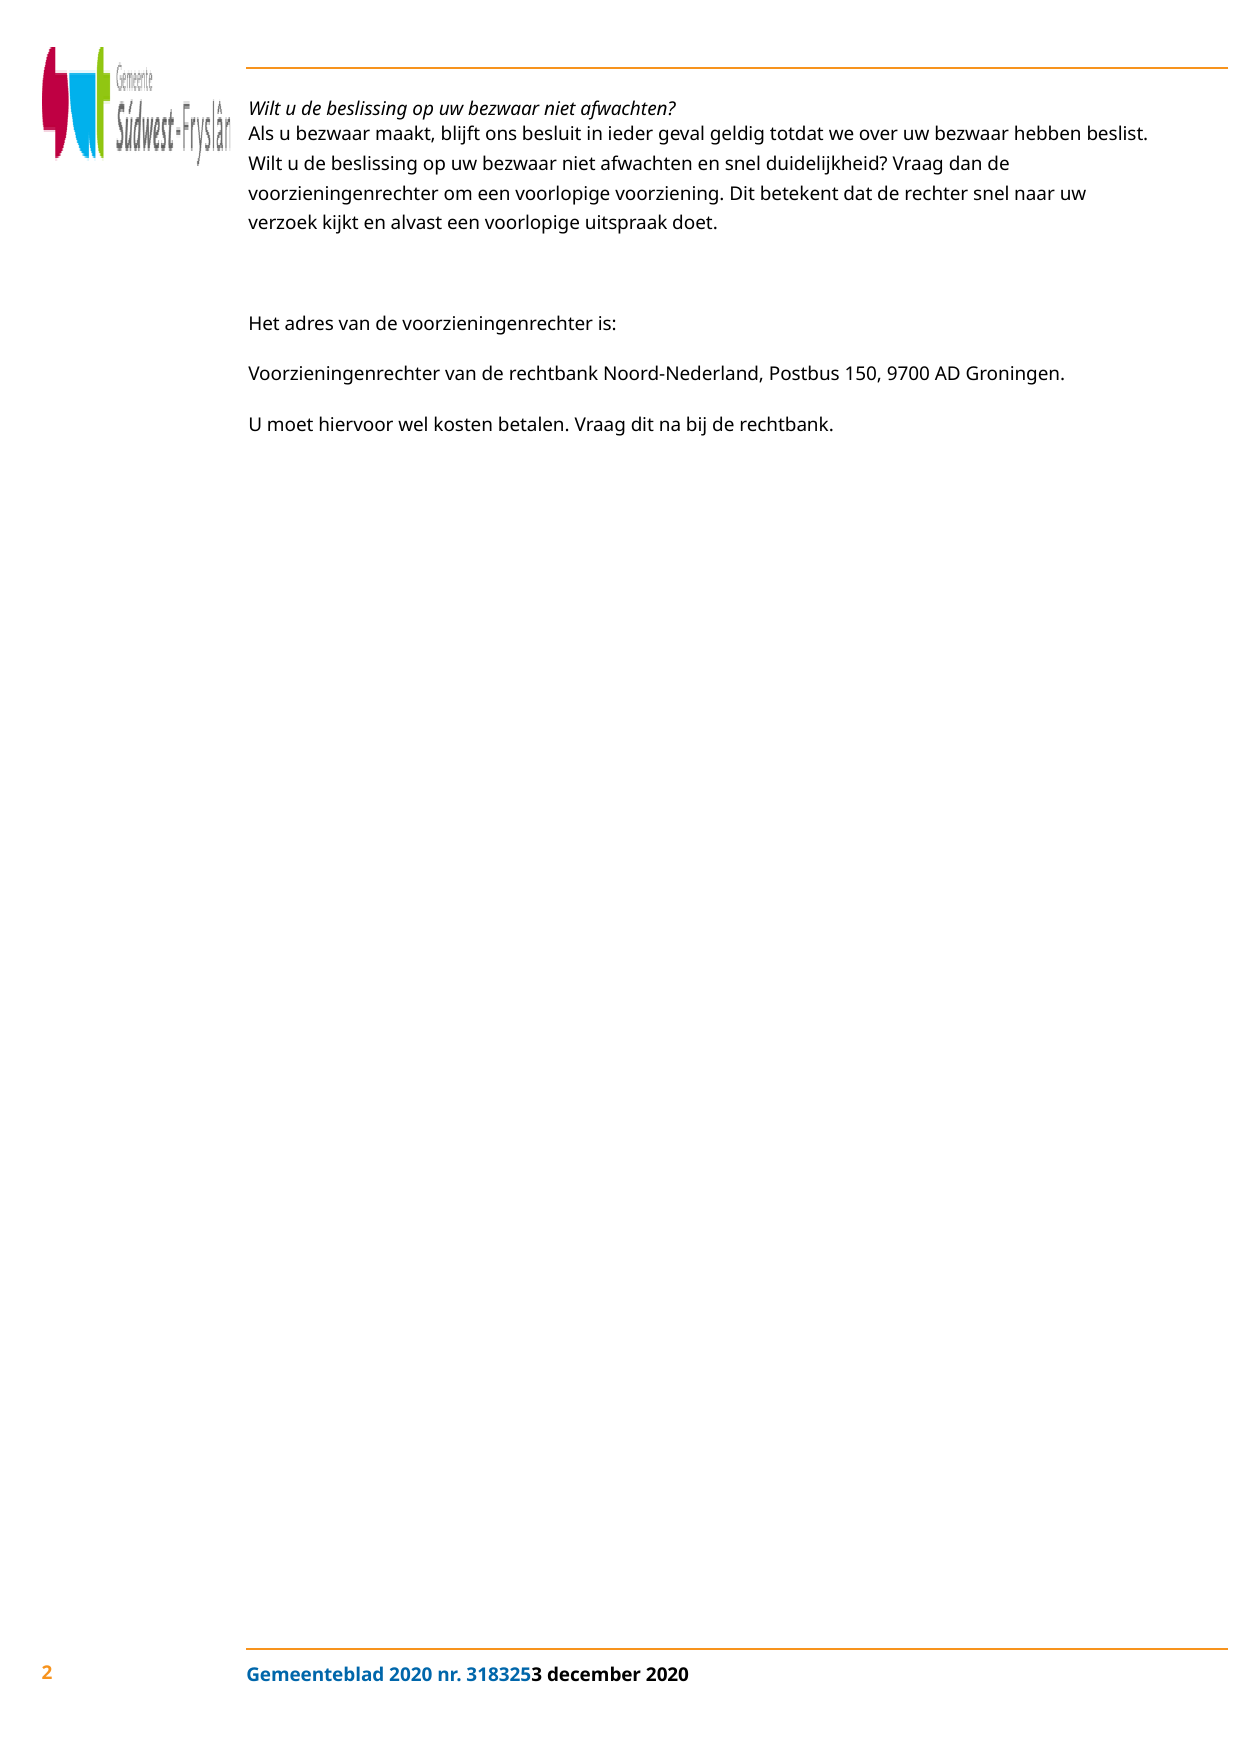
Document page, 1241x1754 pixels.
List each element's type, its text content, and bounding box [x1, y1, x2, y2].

picture [41, 47, 231, 172]
text Wilt u de beslissing op uw bezwaar niet afwachten? [248, 95, 1152, 121]
text U moet hiervoor wel kosten betalen. Vraag dit na bij de rechtbank. [248, 411, 1152, 437]
text Het adres van de voorzieningenrechter is: [248, 310, 1152, 336]
text Als u bezwaar maakt, blijft ons besluit in ieder geval geldig totdat we over uw bezwaar hebben beslist. Wilt u de beslissing op uw bezwaar niet afwachten en snel duidelijkheid? Vraag dan de voorzieningenrechter om een voorlopige voorziening. Dit betekent dat de rechter snel naar uw verzoek kijkt en alvast een voorlopige uitspraak doet. [248, 121, 1152, 235]
text Voorzieningenrechter van de rechtbank Noord-Nederland, Postbus 150, 9700 AD Groningen. [248, 361, 1152, 386]
